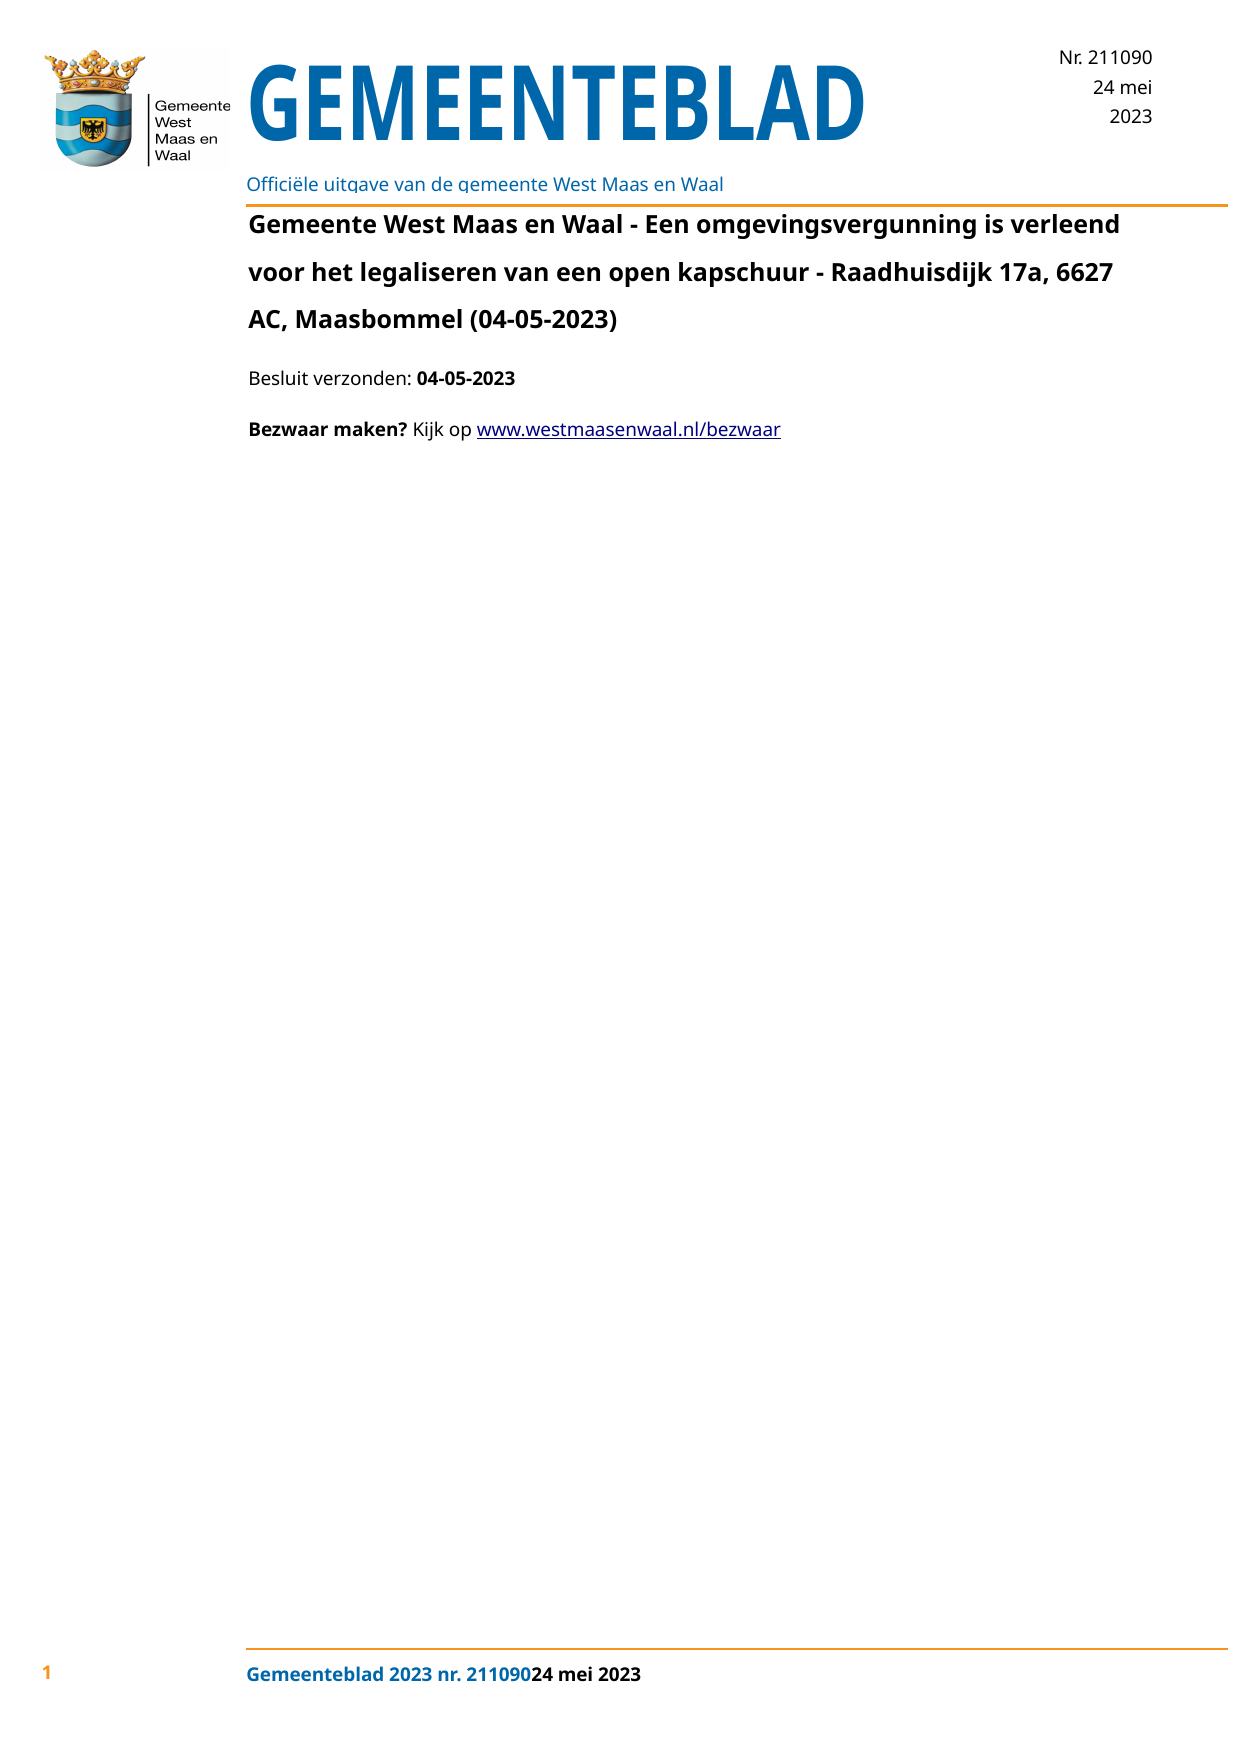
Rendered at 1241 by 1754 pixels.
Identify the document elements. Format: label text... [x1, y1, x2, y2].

text Bezwaar maken? Kijk op www.westmaasenwaal.nl/bezwaar [248, 416, 1152, 442]
text Gemeente West Maas en Waal - Een omgevingsvergunning is verleend voor het legaliseren van een open kapschuur - Raadhuisdijk 17a, 6627 AC, Maasbommel (04-05-2023) [248, 207, 1152, 336]
text Besluit verzonden: 04-05-2023 [248, 366, 1152, 391]
picture [41, 47, 231, 172]
